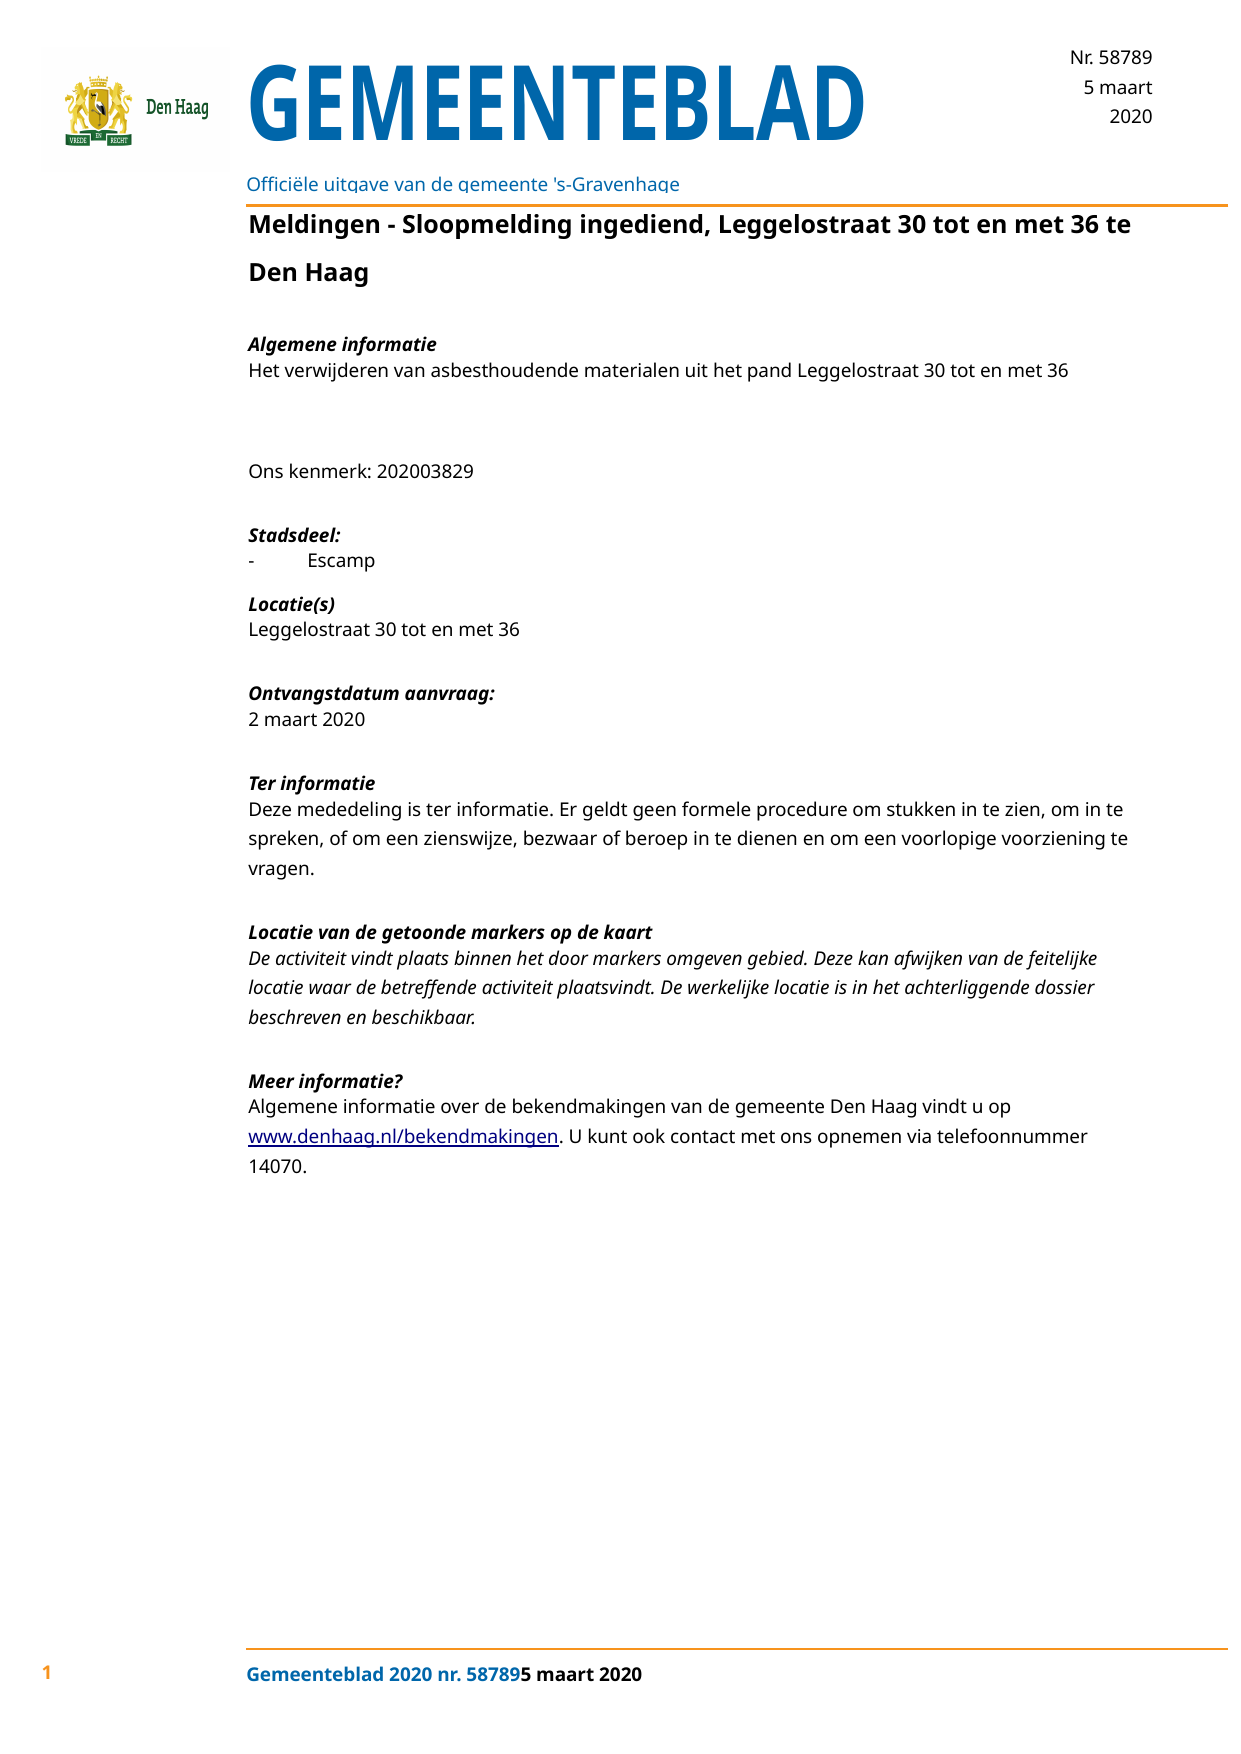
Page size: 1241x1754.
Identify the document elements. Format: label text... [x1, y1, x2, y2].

text 2 maart 2020 [248, 706, 1152, 732]
text Meer informatie? [248, 1068, 1152, 1094]
text Meldingen - Sloopmelding ingediend, Leggelostraat 30 tot en met 36 te Den Haag [248, 207, 1152, 288]
text Locatie van de getoonde markers op de kaart [248, 919, 1152, 945]
text De activiteit vindt plaats binnen het door markers omgeven gebied. Deze kan afwijken van de feitelijke locatie waar de betreffende activiteit plaatsvindt. De werkelijke locatie is in het achterliggende dossier beschreven en beschikbaar. [248, 945, 1152, 1030]
text Algemene informatie over de bekendmakingen van de gemeente Den Haag vindt u op www.denhaag.nl/bekendmakingen. U kunt ook contact met ons opnemen via telefoonnummer 14070. [248, 1094, 1152, 1178]
text Leggelostraat 30 tot en met 36 [248, 617, 1152, 642]
text Stadsdeel: [248, 522, 1152, 548]
list Escamp [248, 548, 1152, 573]
text Algemene informatie [248, 331, 1152, 357]
text Ontvangstdatum aanvraag: [248, 681, 1152, 706]
text Locatie(s) [248, 591, 1152, 617]
text Deze mededeling is ter informatie. Er geldt geen formele procedure om stukken in te zien, om in te spreken, of om een zienswijze, bezwaar of beroep in te dienen en om een voorlopige voorziening te vragen. [248, 796, 1152, 881]
picture [41, 47, 231, 172]
text Ons kenmerk: 202003829 [248, 458, 1152, 484]
text Het verwijderen van asbesthoudende materialen uit het pand Leggelostraat 30 tot en met 36 [248, 357, 1152, 383]
text Ter informatie [248, 770, 1152, 796]
